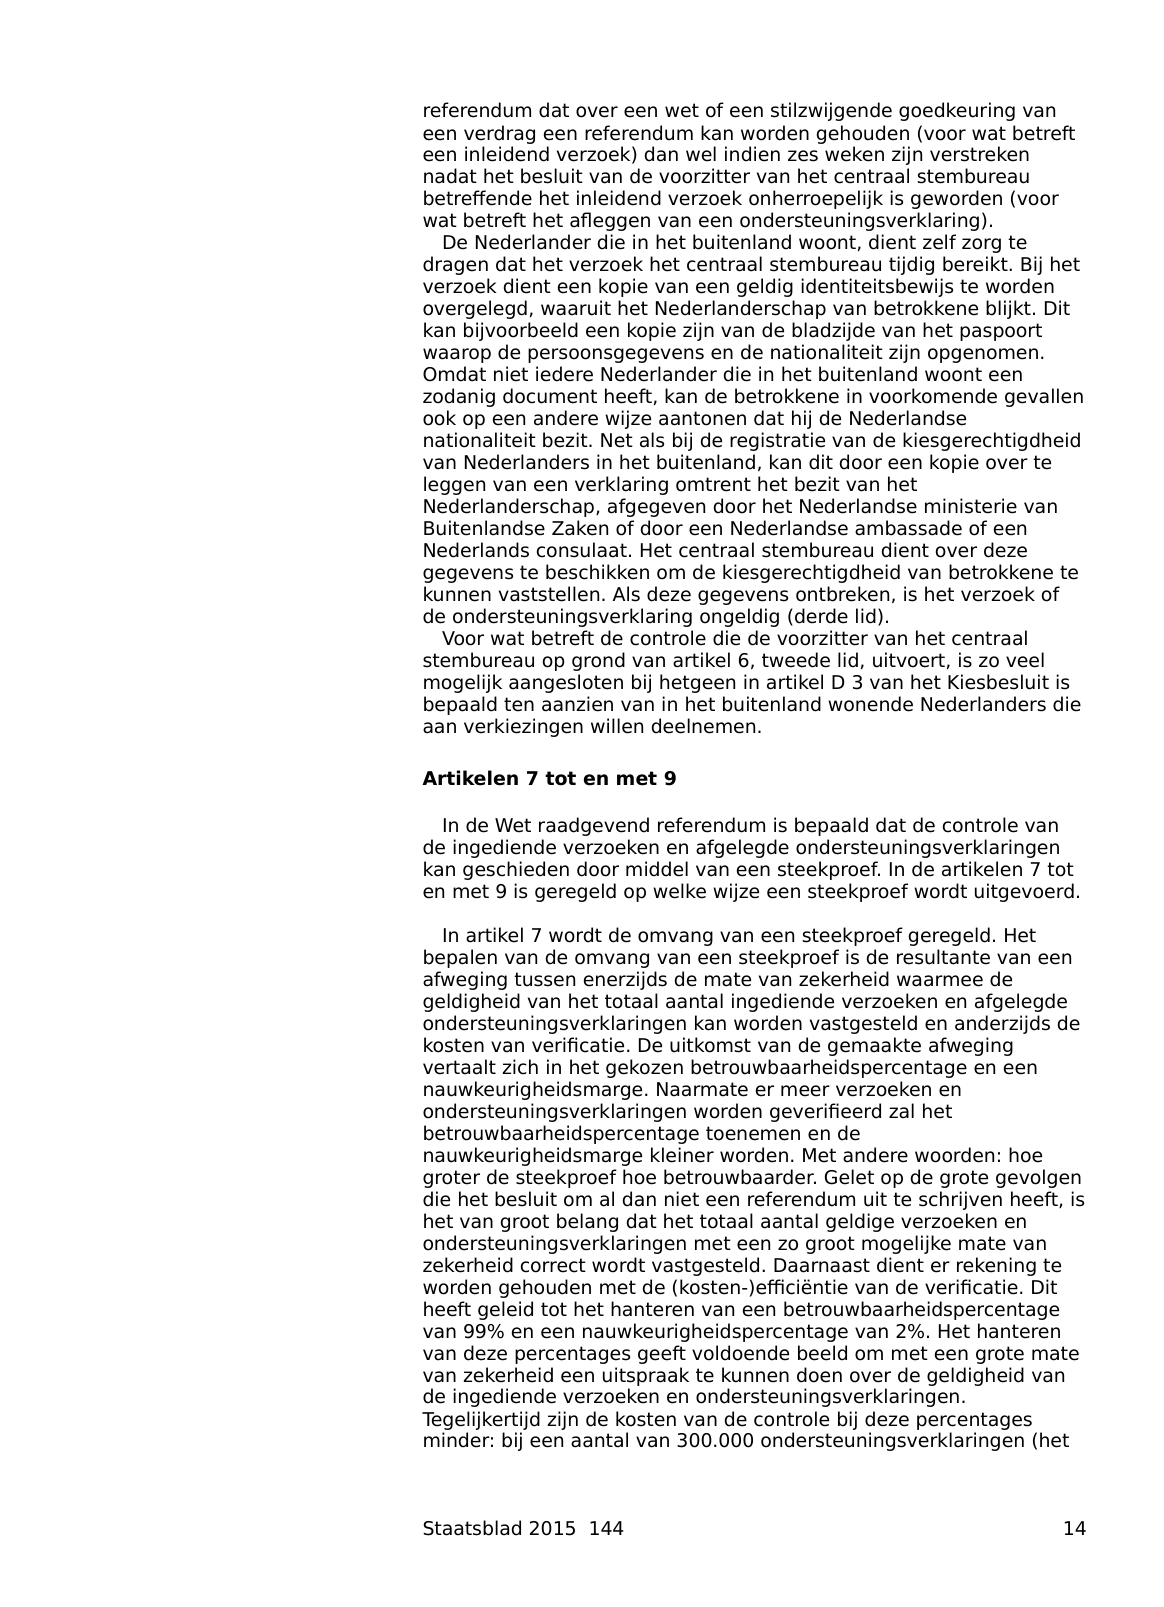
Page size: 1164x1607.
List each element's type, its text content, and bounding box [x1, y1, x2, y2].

subtitle Artikelen 7 tot en met 9 [422, 768, 1087, 790]
text In artikel 7 wordt de omvang van een steekproef geregeld. Het bepalen van de omvang van een steekproef is de resultante van een afweging tussen enerzijds de mate van zekerheid waarmee de geldigheid van het totaal aantal ingediende verzoeken en afgelegde ondersteuningsverklaringen kan worden vastgesteld en anderzijds de kosten van verificatie. De uitkomst van de gemaakte afweging vertaalt zich in het gekozen betrouwbaarheidspercentage en een nauwkeurigheidsmarge. Naarmate er meer verzoeken en ondersteuningsverklaringen worden geverifieerd zal het betrouwbaarheidspercentage toenemen en de nauwkeurigheidsmarge kleiner worden. Met andere woorden: hoe groter de steekproef hoe betrouwbaarder. Gelet op de grote gevolgen die het besluit om al dan niet een referendum uit te schrijven heeft, is het van groot belang dat het totaal aantal geldige verzoeken en ondersteuningsverklaringen met een zo groot mogelijke mate van zekerheid correct wordt vastgesteld. Daarnaast dient er rekening te worden gehouden met de (kosten-)efficiëntie van de verificatie. Dit heeft geleid tot het hanteren van een betrouwbaarheidspercentage van 99% en een nauwkeurigheidspercentage van 2%. Het hanteren van deze percentages geeft voldoende beeld om met een grote mate van zekerheid een uitspraak te kunnen doen over de geldigheid van de ingediende verzoeken en ondersteuningsverklaringen. Tegelijkertijd zijn de kosten van de controle bij deze percentages minder: bij een aantal van 300.000 ondersteuningsverklaringen (het [422, 925, 1087, 1452]
text De Nederlander die in het buitenland woont, dient zelf zorg te dragen dat het verzoek het centraal stembureau tijdig bereikt. Bij het verzoek dient een kopie van een geldig identiteitsbewijs te worden overgelegd, waaruit het Nederlanderschap van betrokkene blijkt. Dit kan bijvoorbeeld een kopie zijn van de bladzijde van het paspoort waarop de persoonsgegevens en de nationaliteit zijn opgenomen. Omdat niet iedere Nederlander die in het buitenland woont een zodanig document heeft, kan de betrokkene in voorkomende gevallen ook op een andere wijze aantonen dat hij de Nederlandse nationaliteit bezit. Net als bij de registratie van de kiesgerechtigdheid van Nederlanders in het buitenland, kan dit door een kopie over te leggen van een verklaring omtrent het bezit van het Nederlanderschap, afgegeven door het Nederlandse ministerie van Buitenlandse Zaken of door een Nederlandse ambassade of een Nederlands consulaat. Het centraal stembureau dient over deze gegevens te beschikken om de kiesgerechtigdheid van betrokkene te kunnen vaststellen. Als deze gegevens ontbreken, is het verzoek of de ondersteuningsverklaring ongeldig (derde lid). [422, 232, 1087, 628]
text Voor wat betreft de controle die de voorzitter van het centraal stembureau op grond van artikel 6, tweede lid, uitvoert, is zo veel mogelijk aangesloten bij hetgeen in artikel D 3 van het Kiesbesluit is bepaald ten aanzien van in het buitenland wonende Nederlanders die aan verkiezingen willen deelnemen. [422, 628, 1087, 738]
text In de Wet raadgevend referendum is bepaald dat de controle van de ingediende verzoeken en afgelegde ondersteuningsverklaringen kan geschieden door middel van een steekproef. In de artikelen 7 tot en met 9 is geregeld op welke wijze een steekproef wordt uitgevoerd. [422, 815, 1087, 903]
text referendum dat over een wet of een stilzwijgende goedkeuring van een verdrag een referendum kan worden gehouden (voor wat betreft een inleidend verzoek) dan wel indien zes weken zijn verstreken nadat het besluit van de voorzitter van het centraal stembureau betreffende het inleidend verzoek onherroepelijk is geworden (voor wat betreft het afleggen van een ondersteuningsverklaring). [422, 100, 1087, 232]
